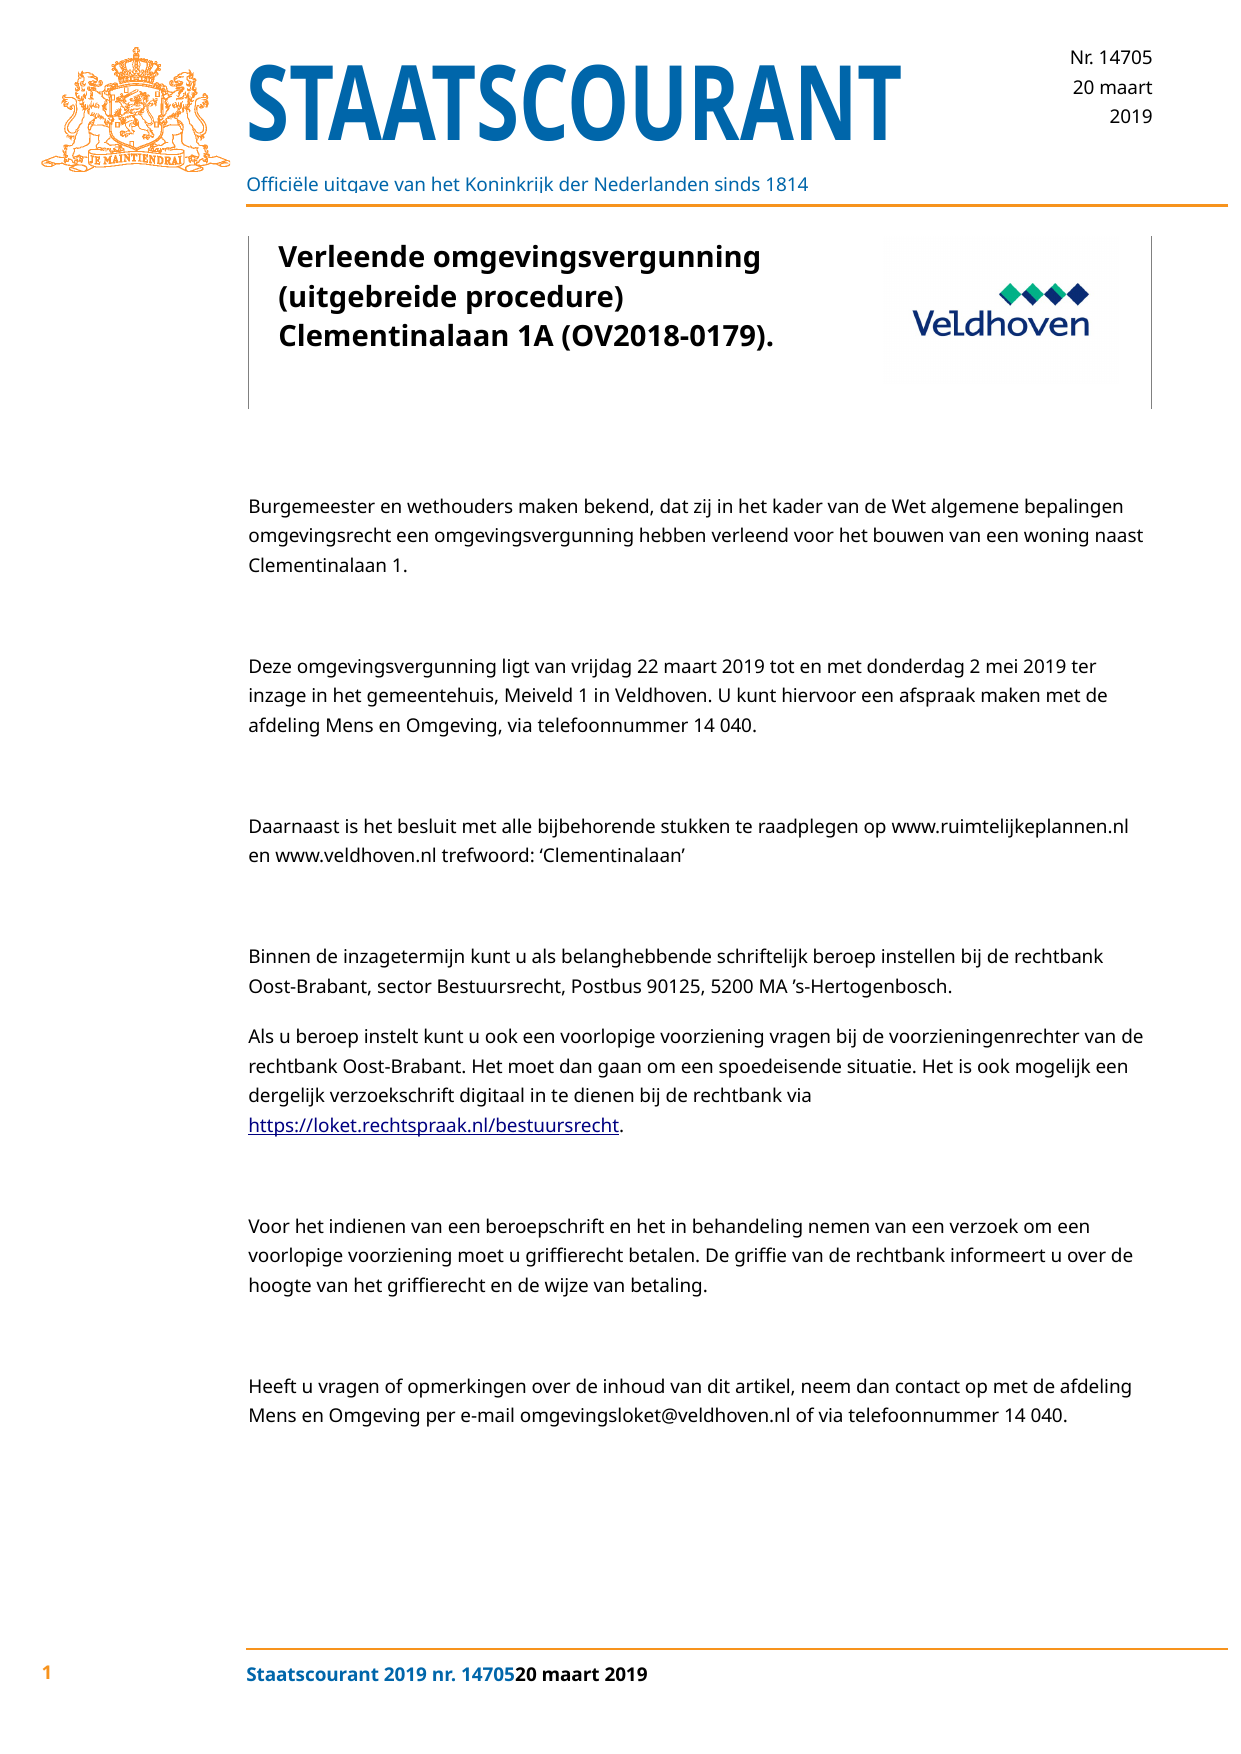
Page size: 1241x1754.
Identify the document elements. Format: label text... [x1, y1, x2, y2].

text Deze omgevingsvergunning ligt van vrijdag 22 maart 2019 tot en met donderdag 2 mei 2019 ter inzage in het gemeentehuis, Meiveld 1 in Veldhoven. U kunt hiervoor een afspraak maken met de afdeling Mens en Omgeving, via telefoonnummer 14 040. [248, 653, 1152, 738]
picture [41, 47, 231, 172]
text Daarnaast is het besluit met alle bijbehorende stukken te raadplegen op www.ruimtelijkeplannen.nl en www.veldhoven.nl trefwoord: ‘Clementinalaan’ [248, 813, 1152, 868]
picture [882, 236, 1119, 384]
text Burgemeester en wethouders maken bekend, dat zij in het kader van de Wet algemene bepalingen omgevingsrecht een omgevingsvergunning hebben verleend voor het bouwen van een woning naast Clementinalaan 1. [248, 493, 1152, 578]
table_header [850, 236, 1151, 409]
text Heeft u vragen of opmerkingen over de inhoud van dit artikel, neem dan contact op met de afdeling Mens en Omgeving per e-mail omgevingsloket@veldhoven.nl of via telefoonnummer 14 040. [248, 1373, 1152, 1428]
text Als u beroep instelt kunt u ook een voorlopige voorziening vragen bij de voorzieningenrechter van de rechtbank Oost-Brabant. Het moet dan gaan om een spoedeisende situatie. Het is ook mogelijk een dergelijk verzoekschrift digitaal in te dienen bij de rechtbank via https://loket.rechtspraak.nl/bestuursrecht. [248, 1023, 1152, 1138]
text Voor het indienen van een beroepschrift en het in behandeling nemen van een verzoek om een voorlopige voorziening moet u griffierecht betalen. De griffie van de rechtbank informeert u over de hoogte van het griffierecht en de wijze van betaling. [248, 1213, 1152, 1298]
text Binnen de inzagetermijn kunt u als belanghebbende schriftelijk beroep instellen bij de rechtbank Oost-Brabant, sector Bestuursrecht, Postbus 90125, 5200 MA ’s-Hertogenbosch. [248, 943, 1152, 999]
table_header Verleende omgevingsvergunning (uitgebreide procedure) Clementinalaan 1A (OV2018-0179). [249, 236, 850, 409]
